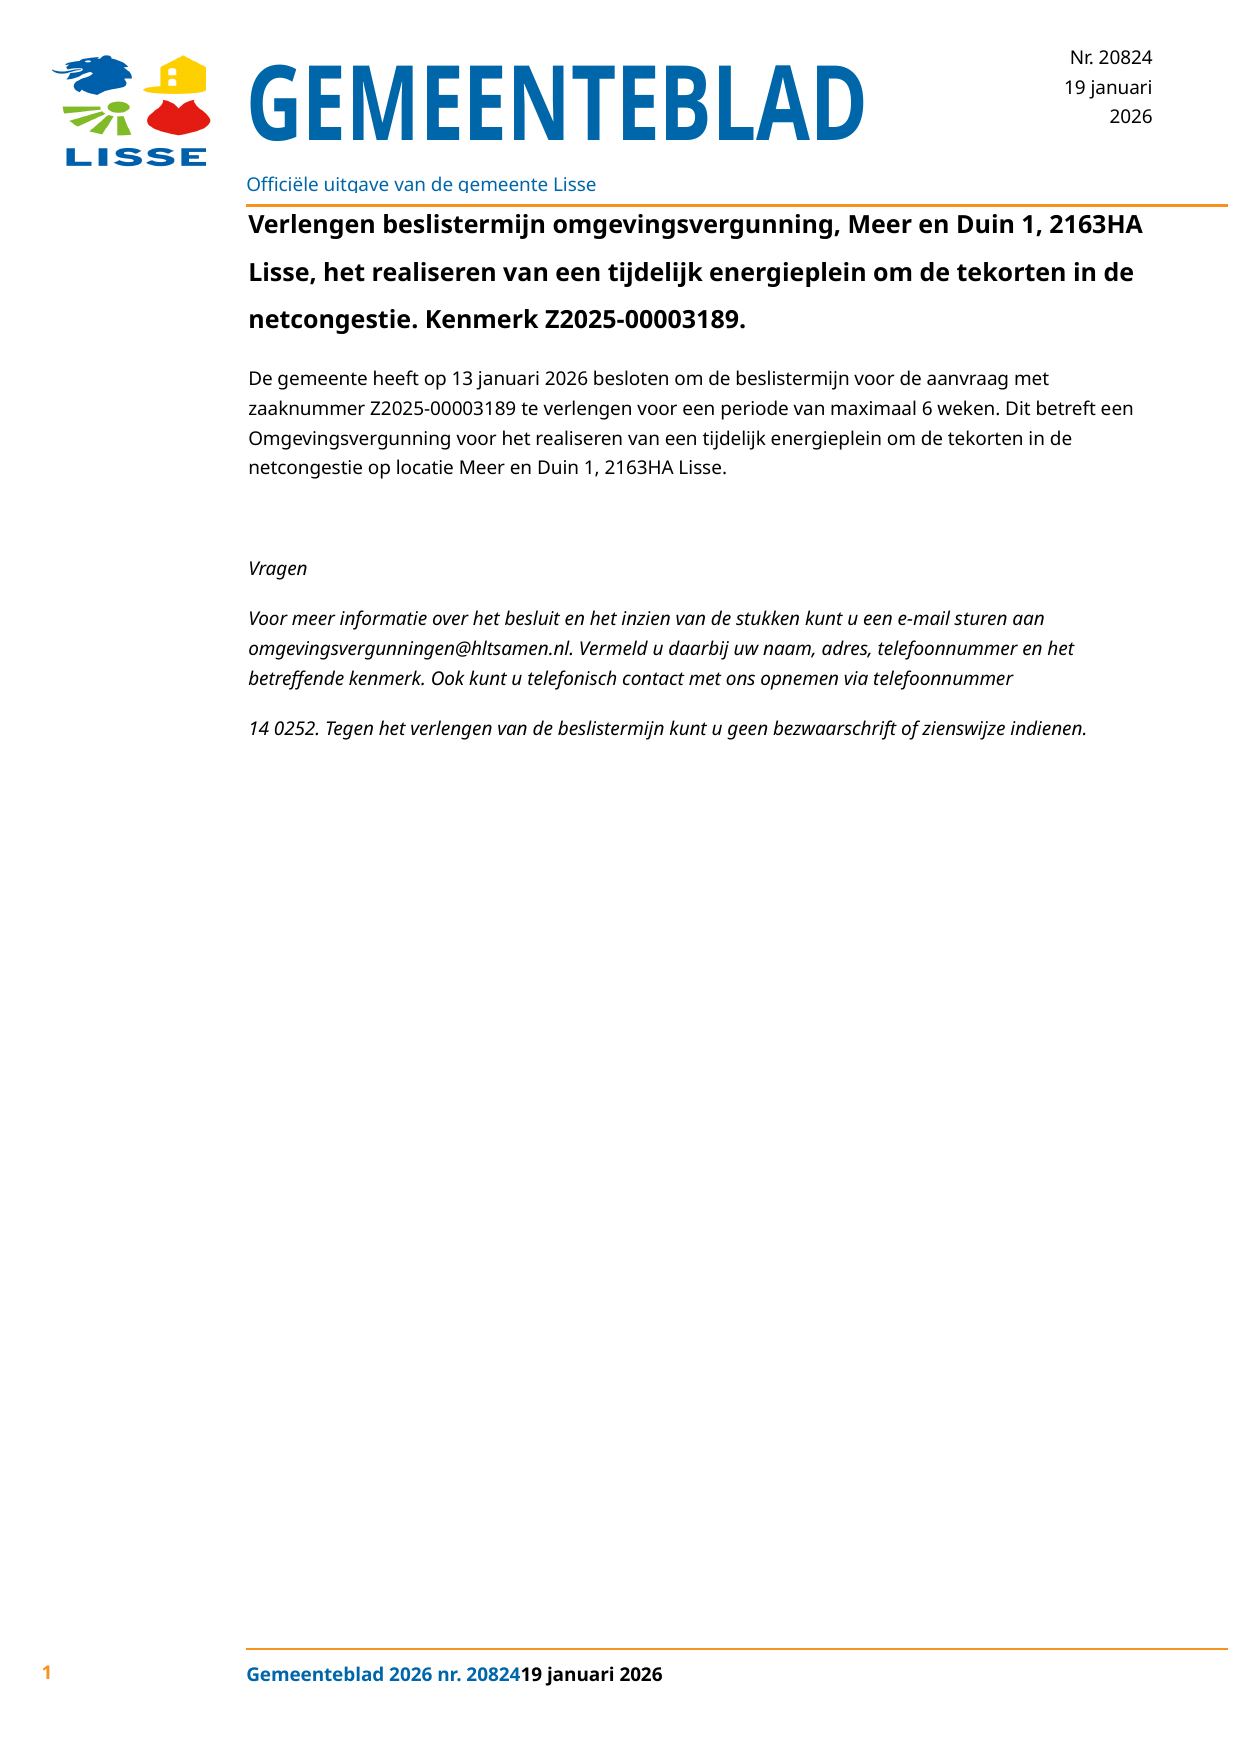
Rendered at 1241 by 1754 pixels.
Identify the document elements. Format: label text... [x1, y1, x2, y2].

text 14 0252. Tegen het verlengen van de beslistermijn kunt u geen bezwaarschrift of zienswijze indienen. [248, 715, 1152, 741]
text Verlengen beslistermijn omgevingsvergunning, Meer en Duin 1, 2163HA Lisse, het realiseren van een tijdelijk energieplein om de tekorten in de netcongestie. Kenmerk Z2025-00003189. [248, 207, 1152, 336]
text De gemeente heeft op 13 januari 2026 besloten om de beslistermijn voor de aanvraag met zaaknummer Z2025-00003189 te verlengen voor een periode van maximaal 6 weken. Dit betreft een Omgevingsvergunning voor het realiseren van een tijdelijk energieplein om de tekorten in de netcongestie op locatie Meer en Duin 1, 2163HA Lisse. [248, 366, 1152, 480]
text Voor meer informatie over het besluit en het inzien van de stukken kunt u een e-mail sturen aan omgevingsvergunningen@hltsamen.nl. Vermeld u daarbij uw naam, adres, telefoonnummer en het betreffende kenmerk. Ook kunt u telefonisch contact met ons opnemen via telefoonnummer [248, 606, 1152, 690]
picture [41, 47, 231, 172]
text Vragen [248, 555, 1152, 581]
